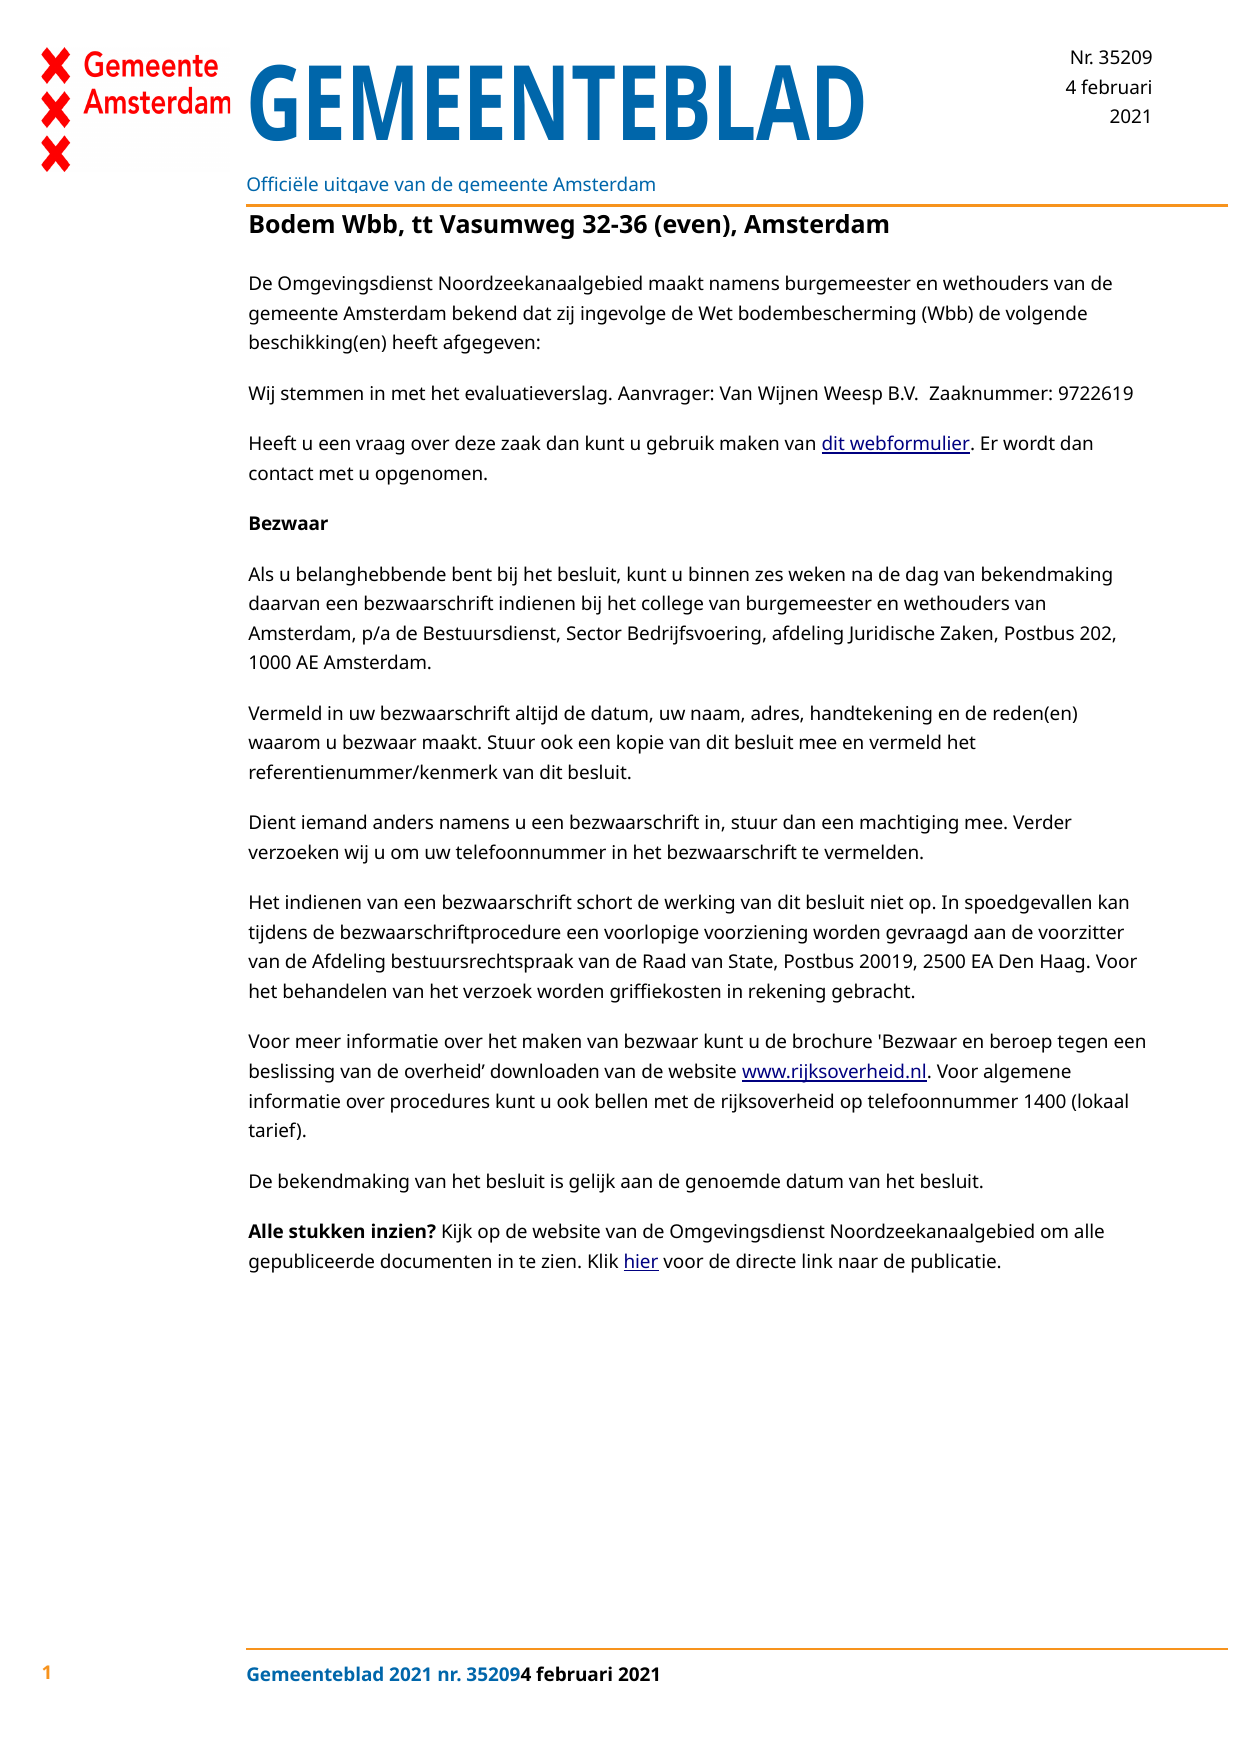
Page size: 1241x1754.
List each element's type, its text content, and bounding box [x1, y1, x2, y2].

text Bezwaar [248, 510, 1152, 536]
text Voor meer informatie over het maken van bezwaar kunt u de brochure 'Bezwaar en beroep tegen een beslissing van de overheid’ downloaden van de website www.rijksoverheid.nl. Voor algemene informatie over procedures kunt u ook bellen met de rijksoverheid op telefoonnummer 1400 (lokaal tarief). [248, 1029, 1152, 1143]
text Bodem Wbb, tt Vasumweg 32-36 (even), Amsterdam [248, 207, 1152, 241]
text Vermeld in uw bezwaarschrift altijd de datum, uw naam, adres, handtekening en de reden(en) waarom u bezwaar maakt. Stuur ook een kopie van dit besluit mee en vermeld het referentienummer/kenmerk van dit besluit. [248, 700, 1152, 785]
text Alle stukken inzien? Kijk op de website van de Omgevingsdienst Noordzeekanaalgebied om alle gepubliceerde documenten in te zien. Klik hier voor de directe link naar de publicatie. [248, 1218, 1152, 1273]
text Dient iemand anders namens u een bezwaarschrift in, stuur dan een machtiging mee. Verder verzoeken wij u om uw telefoonnummer in het bezwaarschrift te vermelden. [248, 809, 1152, 865]
text Heeft u een vraag over deze zaak dan kunt u gebruik maken van dit webformulier. Er wordt dan contact met u opgenomen. [248, 430, 1152, 486]
text Wij stemmen in met het evaluatieverslag. Aanvrager: Van Wijnen Weesp B.V. Zaaknummer: 9722619 [248, 380, 1152, 406]
text Als u belanghebbende bent bij het besluit, kunt u binnen zes weken na de dag van bekendmaking daarvan een bezwaarschrift indienen bij het college van burgemeester en wethouders van Amsterdam, p/a de Bestuursdienst, Sector Bedrijfsvoering, afdeling Juridische Zaken, Postbus 202, 1000 AE Amsterdam. [248, 561, 1152, 675]
text Het indienen van een bezwaarschrift schort de werking van dit besluit niet op. In spoedgevallen kan tijdens de bezwaarschriftprocedure een voorlopige voorziening worden gevraagd aan de voorzitter van de Afdeling bestuursrechtspraak van de Raad van State, Postbus 20019, 2500 EA Den Haag. Voor het behandelen van het verzoek worden griffiekosten in rekening gebracht. [248, 889, 1152, 1004]
picture [41, 47, 231, 172]
text De bekendmaking van het besluit is gelijk aan de genoemde datum van het besluit. [248, 1168, 1152, 1193]
text De Omgevingsdienst Noordzeekanaalgebied maakt namens burgemeester en wethouders van de gemeente Amsterdam bekend dat zij ingevolge de Wet bodembescherming (Wbb) de volgende beschikking(en) heeft afgegeven: [248, 270, 1152, 355]
